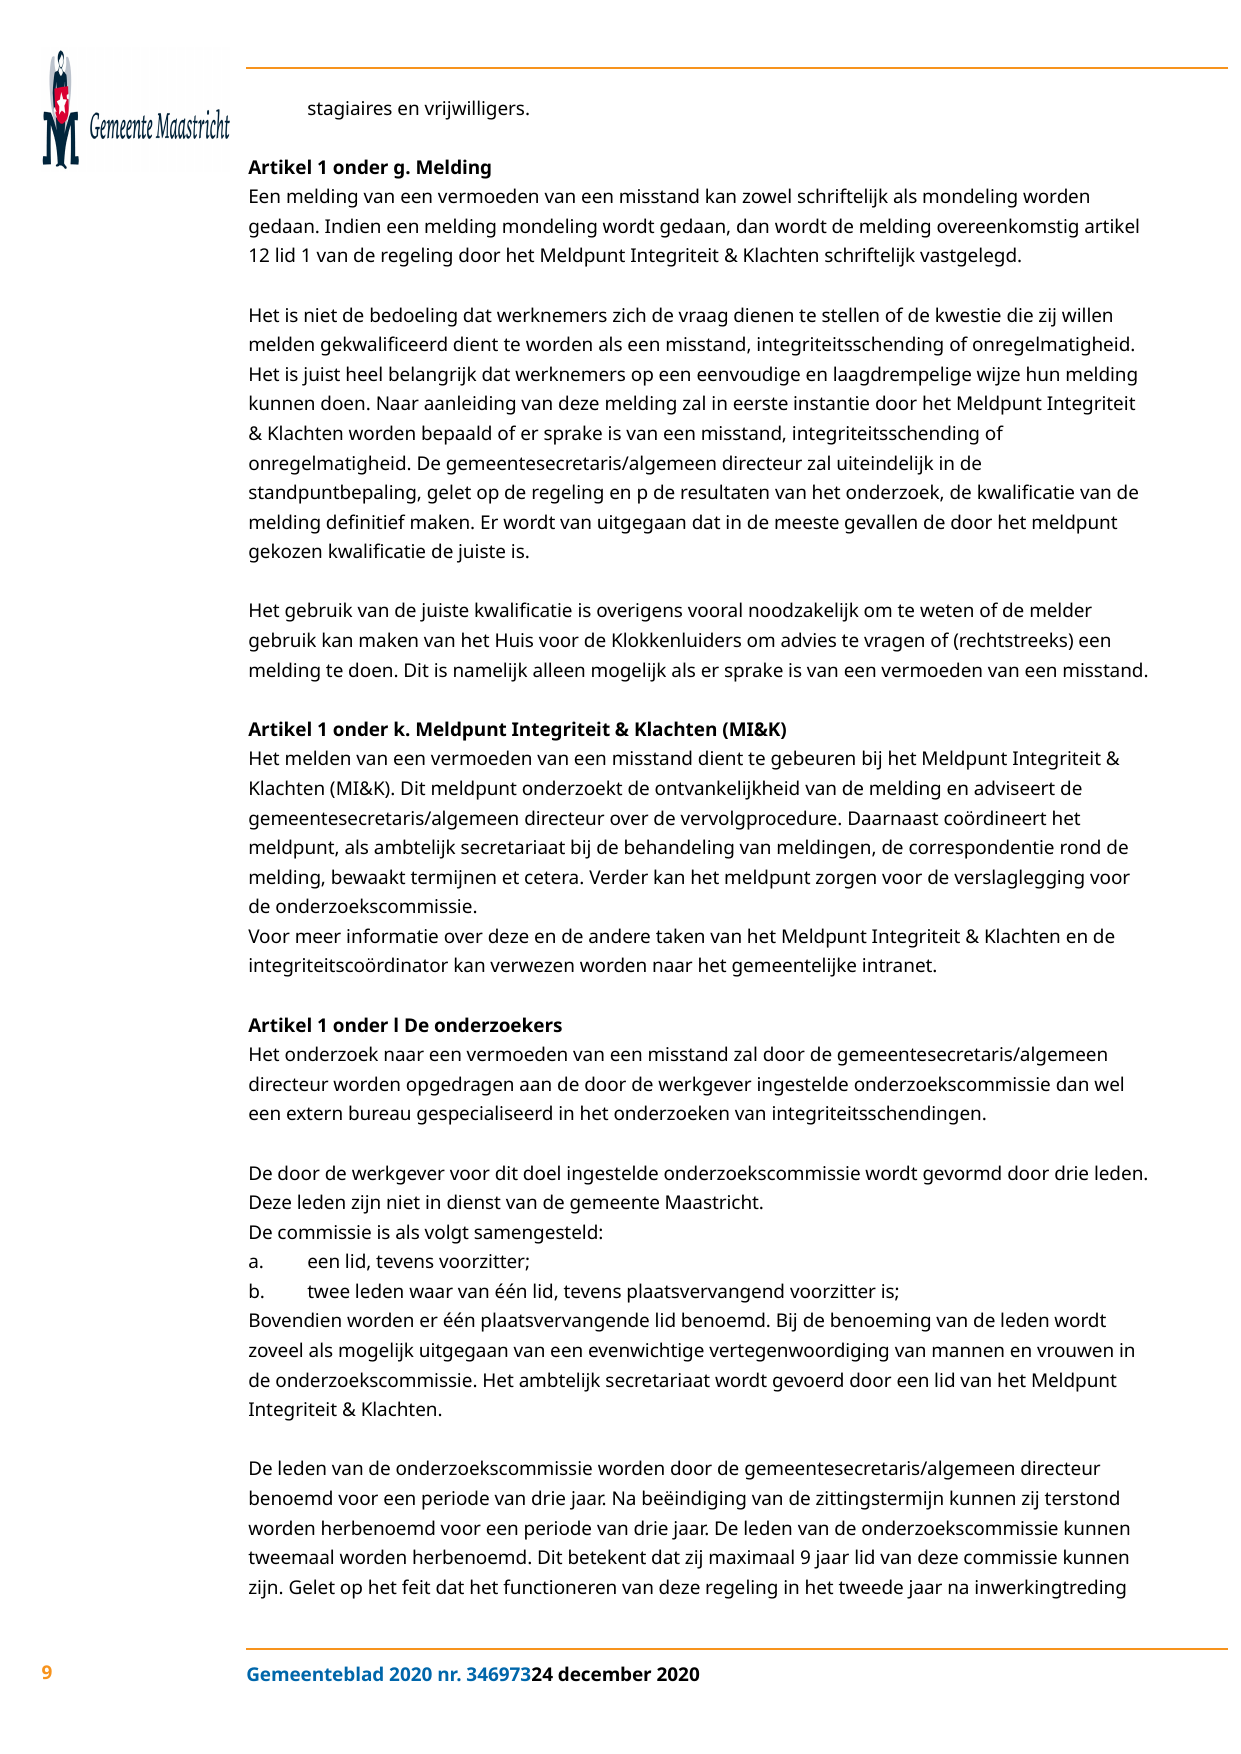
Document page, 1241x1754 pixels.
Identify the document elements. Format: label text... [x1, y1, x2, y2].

text De door de werkgever voor dit doel ingestelde onderzoekscommissie wordt gevormd door drie leden. Deze leden zijn niet in dienst van de gemeente Maastricht. [248, 1160, 1152, 1215]
list een lid, tevens voorzitter; [248, 1248, 1152, 1274]
text De leden van de onderzoekscommissie worden door de gemeentesecretaris/algemeen directeur benoemd voor een periode van drie jaar. Na beëindiging van de zittingstermijn kunnen zij terstond worden herbenoemd voor een periode van drie jaar. De leden van de onderzoekscommissie kunnen tweemaal worden herbenoemd. Dit betekent dat zij maximaal 9 jaar lid van deze commissie kunnen zijn. Gelet op het feit dat het functioneren van deze regeling in het tweede jaar na inwerkingtreding [248, 1456, 1152, 1600]
text Het gebruik van de juiste kwalificatie is overigens vooral noodzakelijk om te weten of de melder gebruik kan maken van het Huis voor de Klokkenluiders om advies te vragen of (rechtstreeks) een melding te doen. Dit is namelijk alleen mogelijk als er sprake is van een vermoeden van een misstand. [248, 598, 1152, 683]
text Bovendien worden er één plaatsvervangende lid benoemd. Bij de benoeming van de leden wordt zoveel als mogelijk uitgegaan van een evenwichtige vertegenwoordiging van mannen en vrouwen in de onderzoekscommissie. Het ambtelijk secretariaat wordt gevoerd door een lid van het Meldpunt Integriteit & Klachten. [248, 1308, 1152, 1422]
picture [41, 47, 231, 172]
text Een melding van een vermoeden van een misstand kan zowel schriftelijk als mondeling worden gedaan. Indien een melding mondeling wordt gedaan, dan wordt de melding overeenkomstig artikel 12 lid 1 van de regeling door het Meldpunt Integriteit & Klachten schriftelijk vastgelegd. [248, 183, 1152, 268]
text Het is niet de bedoeling dat werknemers zich de vraag dienen te stellen of de kwestie die zij willen melden gekwalificeerd dient te worden als een misstand, integriteitsschending of onregelmatigheid. Het is juist heel belangrijk dat werknemers op een eenvoudige en laagdrempelige wijze hun melding kunnen doen. Naar aanleiding van deze melding zal in eerste instantie door het Meldpunt Integriteit & Klachten worden bepaald of er sprake is van een misstand, integriteitsschending of onregelmatigheid. De gemeentesecretaris/algemeen directeur zal uiteindelijk in de standpuntbepaling, gelet op de regeling en p de resultaten van het onderzoek, de kwalificatie van de melding definitief maken. Er wordt van uitgegaan dat in de meeste gevallen de door het meldpunt gekozen kwalificatie de juiste is. [248, 302, 1152, 564]
text Artikel 1 onder k. Meldpunt Integriteit & Klachten (MI&K) [248, 716, 1152, 742]
text Het onderzoek naar een vermoeden van een misstand zal door de gemeentesecretaris/algemeen directeur worden opgedragen aan de door de werkgever ingestelde onderzoekscommissie dan wel een extern bureau gespecialiseerd in het onderzoeken van integriteitsschendingen. [248, 1041, 1152, 1126]
text De commissie is als volgt samengesteld: [248, 1219, 1152, 1245]
text Artikel 1 onder g. Melding [248, 154, 1152, 180]
list twee leden waar van één lid, tevens plaatsvervangend voorzitter is; [248, 1278, 1152, 1304]
list stagiaires en vrijwilligers. [248, 95, 1152, 121]
text Voor meer informatie over deze en de andere taken van het Meldpunt Integriteit & Klachten en de integriteitscoördinator kan verwezen worden naar het gemeentelijke intranet. [248, 923, 1152, 978]
text Artikel 1 onder l De onderzoekers [248, 1012, 1152, 1038]
text Het melden van een vermoeden van een misstand dient te gebeuren bij het Meldpunt Integriteit & Klachten (MI&K). Dit meldpunt onderzoekt de ontvankelijkheid van de melding en adviseert de gemeentesecretaris/algemeen directeur over de vervolgprocedure. Daarnaast coördineert het meldpunt, als ambtelijk secretariaat bij de behandeling van meldingen, de correspondentie rond de melding, bewaakt termijnen et cetera. Verder kan het meldpunt zorgen voor de verslaglegging voor de onderzoekscommissie. [248, 746, 1152, 919]
